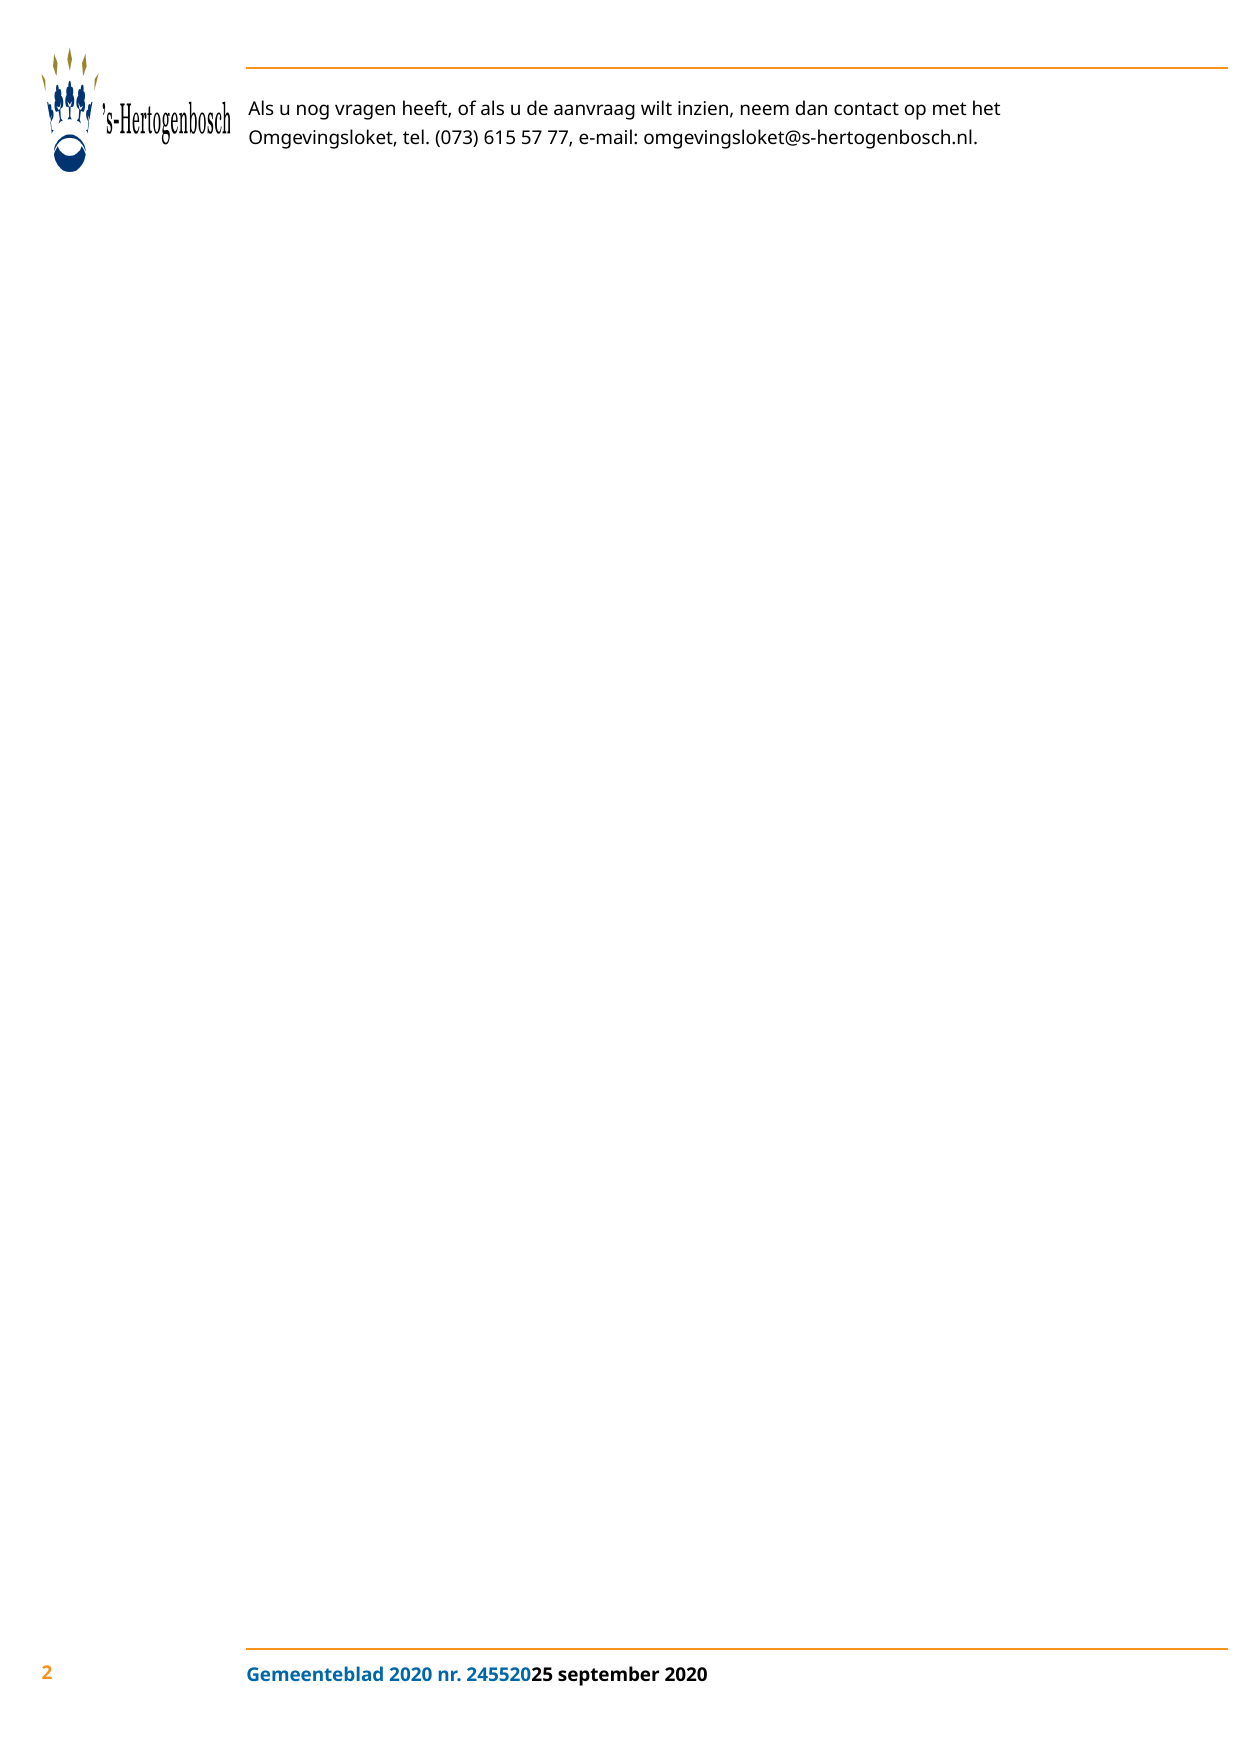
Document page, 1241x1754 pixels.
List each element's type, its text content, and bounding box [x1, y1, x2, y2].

text Als u nog vragen heeft, of als u de aanvraag wilt inzien, neem dan contact op met het Omgevingsloket, tel. (073) 615 57 77, e-mail: omgevingsloket@s-hertogenbosch.nl. [248, 95, 1152, 150]
picture [41, 47, 231, 172]
